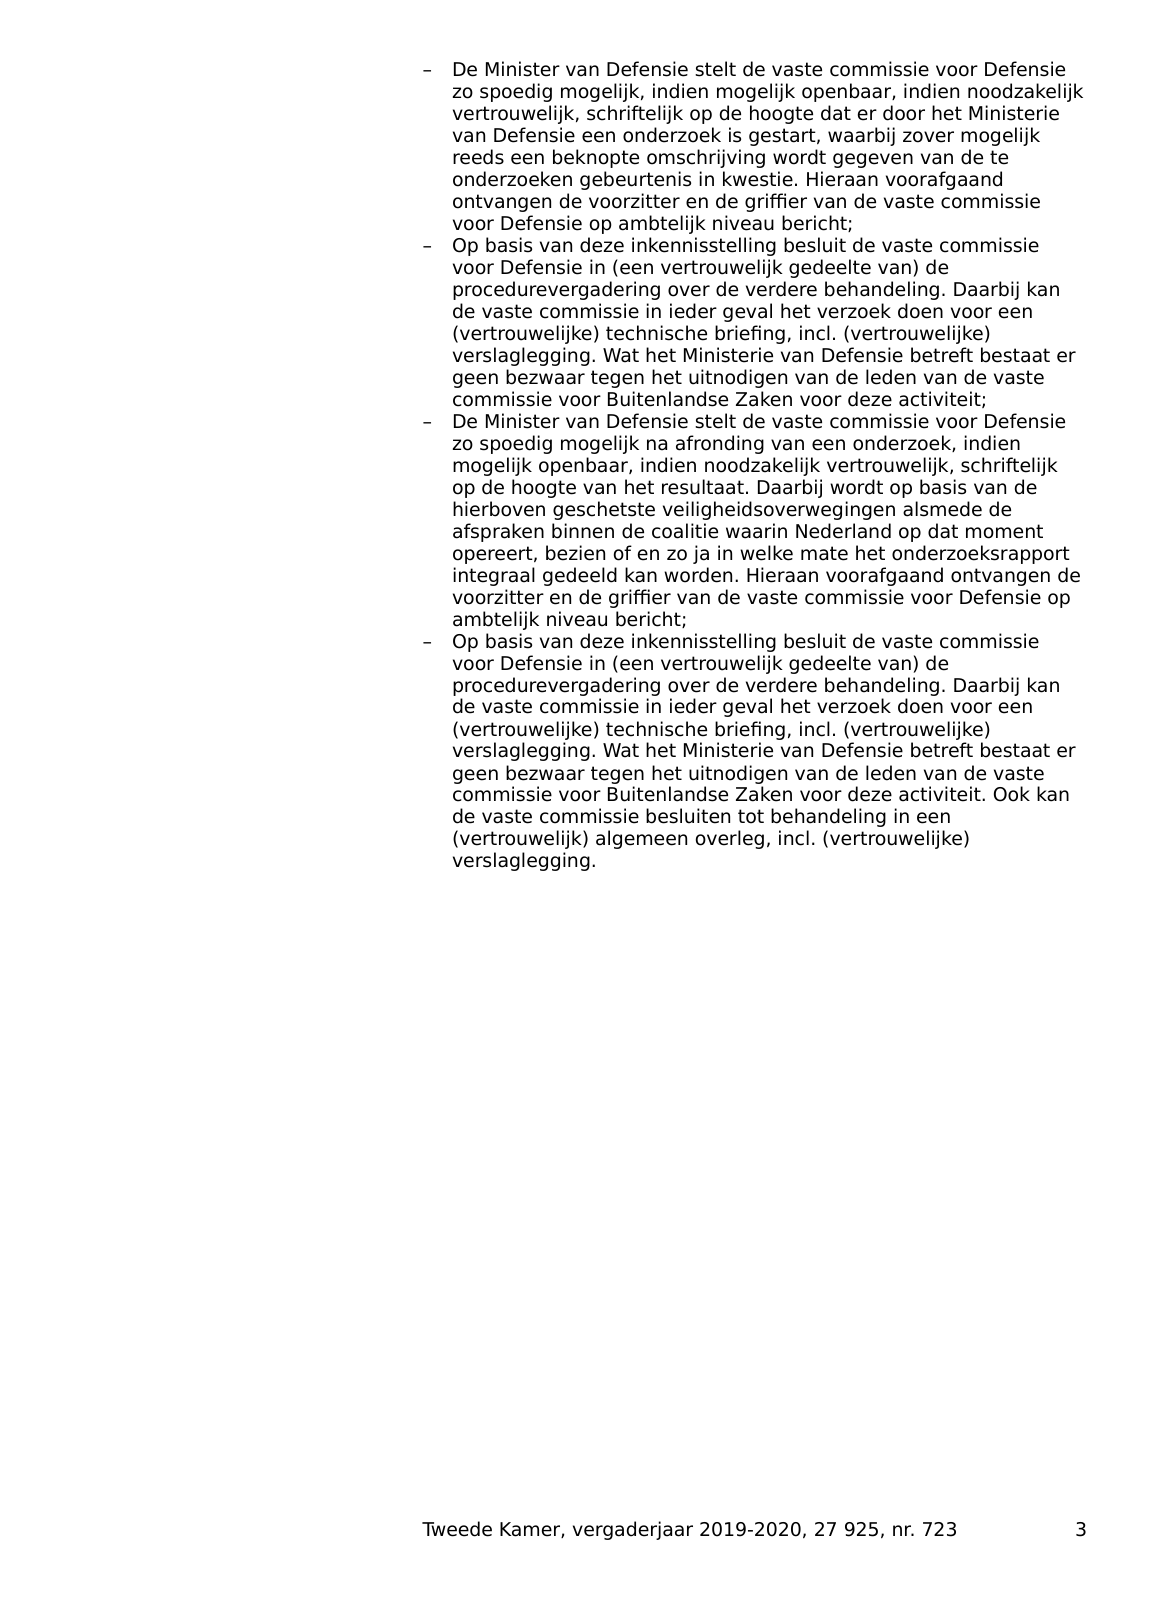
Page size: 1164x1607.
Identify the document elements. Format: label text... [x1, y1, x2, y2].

text – De Minister van Defensie stelt de vaste commissie voor Defensie zo spoedig mogelijk na afronding van een onderzoek, indien mogelijk openbaar, indien noodzakelijk vertrouwelijk, schriftelijk op de hoogte van het resultaat. Daarbij wordt op basis van de hierboven geschetste veiligheidsoverwegingen alsmede de afspraken binnen de coalitie waarin Nederland op dat moment opereert, bezien of en zo ja in welke mate het onderzoeksrapport integraal gedeeld kan worden. Hieraan voorafgaand ontvangen de voorzitter en de griffier van de vaste commissie voor Defensie op ambtelijk niveau bericht; [422, 411, 1087, 631]
text – Op basis van deze inkennisstelling besluit de vaste commissie voor Defensie in (een vertrouwelijk gedeelte van) de procedurevergadering over de verdere behandeling. Daarbij kan de vaste commissie in ieder geval het verzoek doen voor een (vertrouwelijke) technische briefing, incl. (vertrouwelijke) verslaglegging. Wat het Ministerie van Defensie betreft bestaat er geen bezwaar tegen het uitnodigen van de leden van de vaste commissie voor Buitenlandse Zaken voor deze activiteit. Ook kan de vaste commissie besluiten tot behandeling in een (vertrouwelijk) algemeen overleg, incl. (vertrouwelijke) verslaglegging. [422, 631, 1087, 872]
text – De Minister van Defensie stelt de vaste commissie voor Defensie zo spoedig mogelijk, indien mogelijk openbaar, indien noodzakelijk vertrouwelijk, schriftelijk op de hoogte dat er door het Ministerie van Defensie een onderzoek is gestart, waarbij zover mogelijk reeds een beknopte omschrijving wordt gegeven van de te onderzoeken gebeurtenis in kwestie. Hieraan voorafgaand ontvangen de voorzitter en de griffier van de vaste commissie voor Defensie op ambtelijk niveau bericht; [422, 59, 1087, 235]
text – Op basis van deze inkennisstelling besluit de vaste commissie voor Defensie in (een vertrouwelijk gedeelte van) de procedurevergadering over de verdere behandeling. Daarbij kan de vaste commissie in ieder geval het verzoek doen voor een (vertrouwelijke) technische briefing, incl. (vertrouwelijke) verslaglegging. Wat het Ministerie van Defensie betreft bestaat er geen bezwaar tegen het uitnodigen van de leden van de vaste commissie voor Buitenlandse Zaken voor deze activiteit; [422, 235, 1087, 411]
